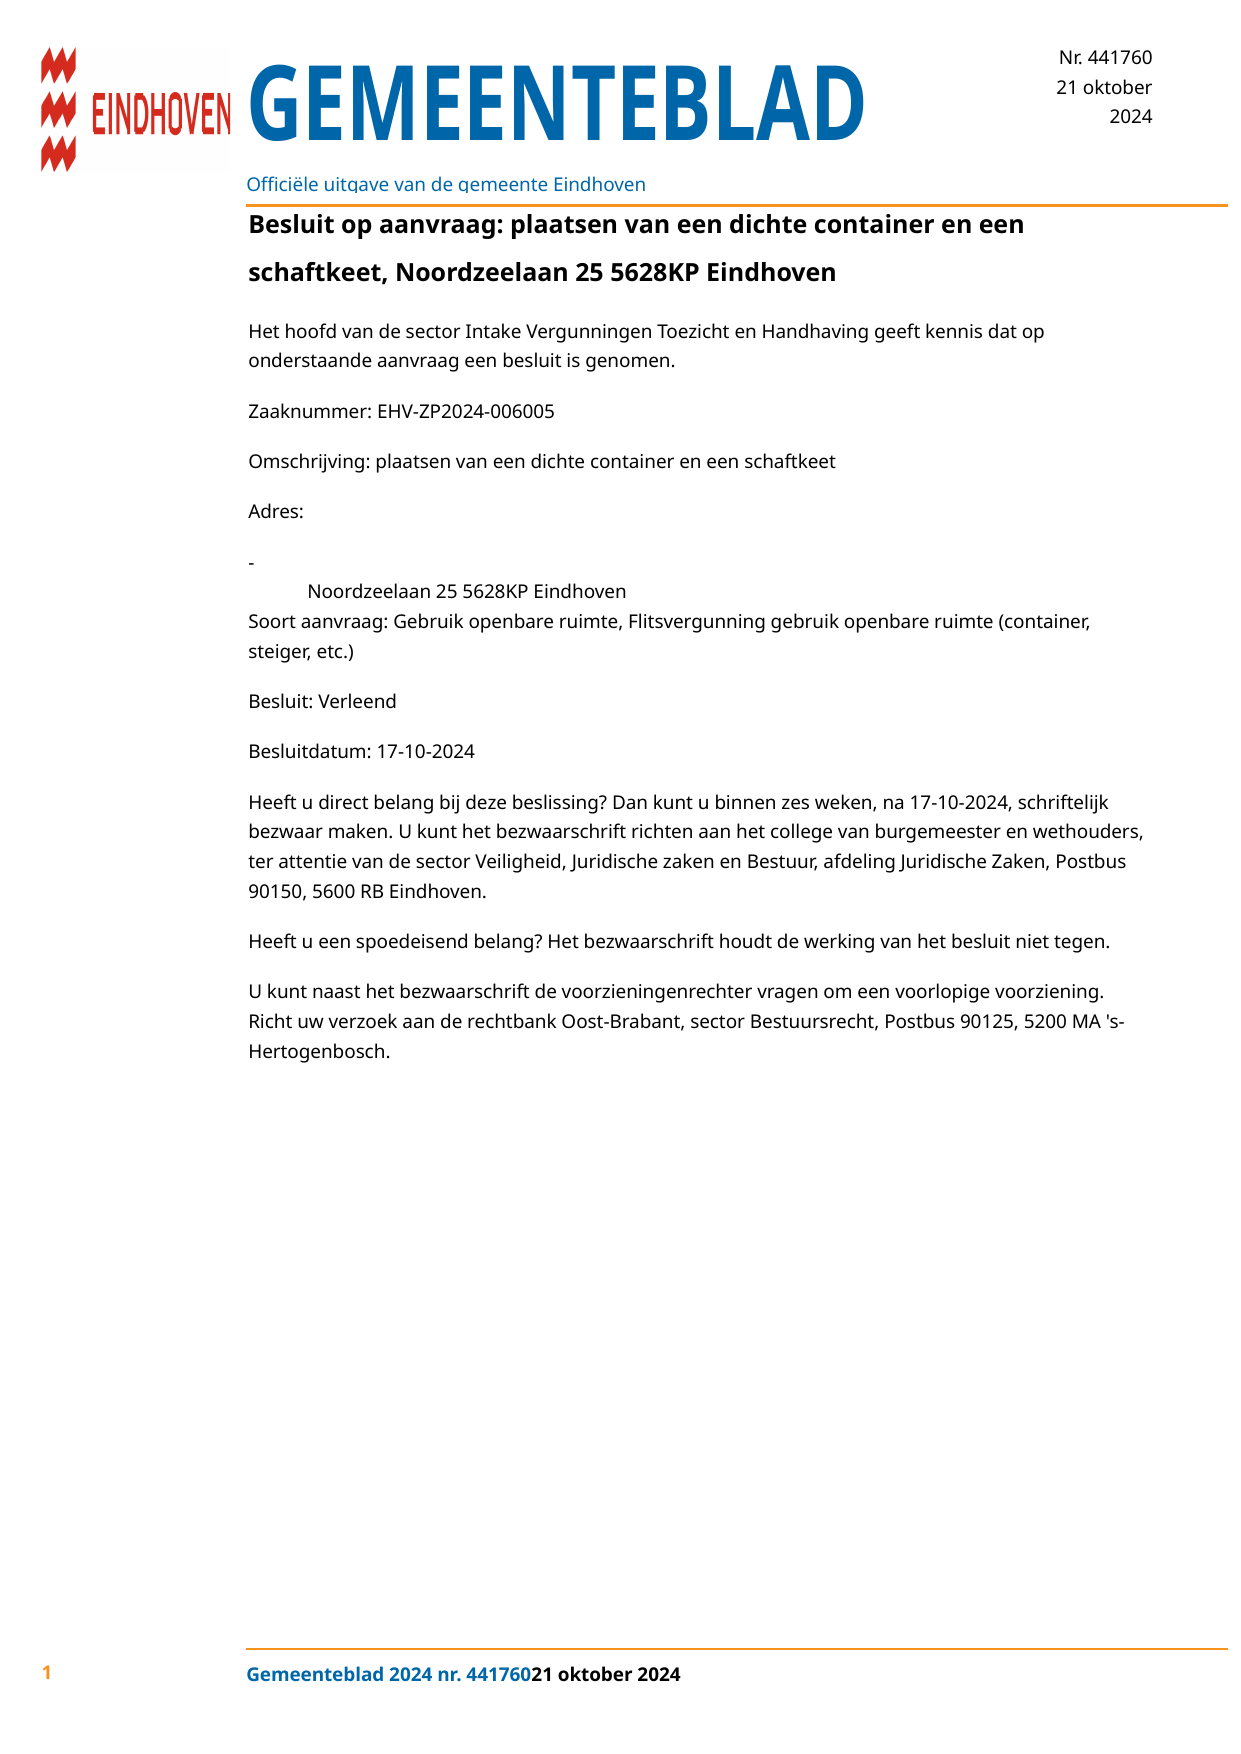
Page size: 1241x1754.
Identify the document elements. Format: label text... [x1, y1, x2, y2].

text Besluit: Verleend [248, 688, 1152, 714]
list Noordzeelaan 25 5628KP Eindhoven [248, 579, 1152, 604]
text Heeft u direct belang bij deze beslissing? Dan kunt u binnen zes weken, na 17-10-2024, schriftelijk bezwaar maken. U kunt het bezwaarschrift richten aan het college van burgemeester en wethouders, ter attentie van de sector Veiligheid, Juridische zaken en Bestuur, afdeling Juridische Zaken, Postbus 90150, 5600 RB Eindhoven. [248, 789, 1152, 904]
text Soort aanvraag: Gebruik openbare ruimte, Flitsvergunning gebruik openbare ruimte (container, steiger, etc.) [248, 608, 1152, 664]
text Omschrijving: plaatsen van een dichte container en een schaftkeet [248, 448, 1152, 474]
text Zaaknummer: EHV-ZP2024-006005 [248, 398, 1152, 424]
text Het hoofd van de sector Intake Vergunningen Toezicht en Handhaving geeft kennis dat op onderstaande aanvraag een besluit is genomen. [248, 318, 1152, 373]
text Heeft u een spoedeisend belang? Het bezwaarschrift houdt de werking van het besluit niet tegen. [248, 928, 1152, 954]
text Adres: [248, 499, 1152, 524]
text Besluitdatum: 17-10-2024 [248, 739, 1152, 764]
text U kunt naast het bezwaarschrift de voorzieningenrechter vragen om een voorlopige voorziening. Richt uw verzoek aan de rechtbank Oost-Brabant, sector Bestuursrecht, Postbus 90125, 5200 MA 's-Hertogenbosch. [248, 979, 1152, 1064]
picture [41, 47, 231, 172]
text Besluit op aanvraag: plaatsen van een dichte container en een schaftkeet, Noordzeelaan 25 5628KP Eindhoven [248, 207, 1152, 288]
